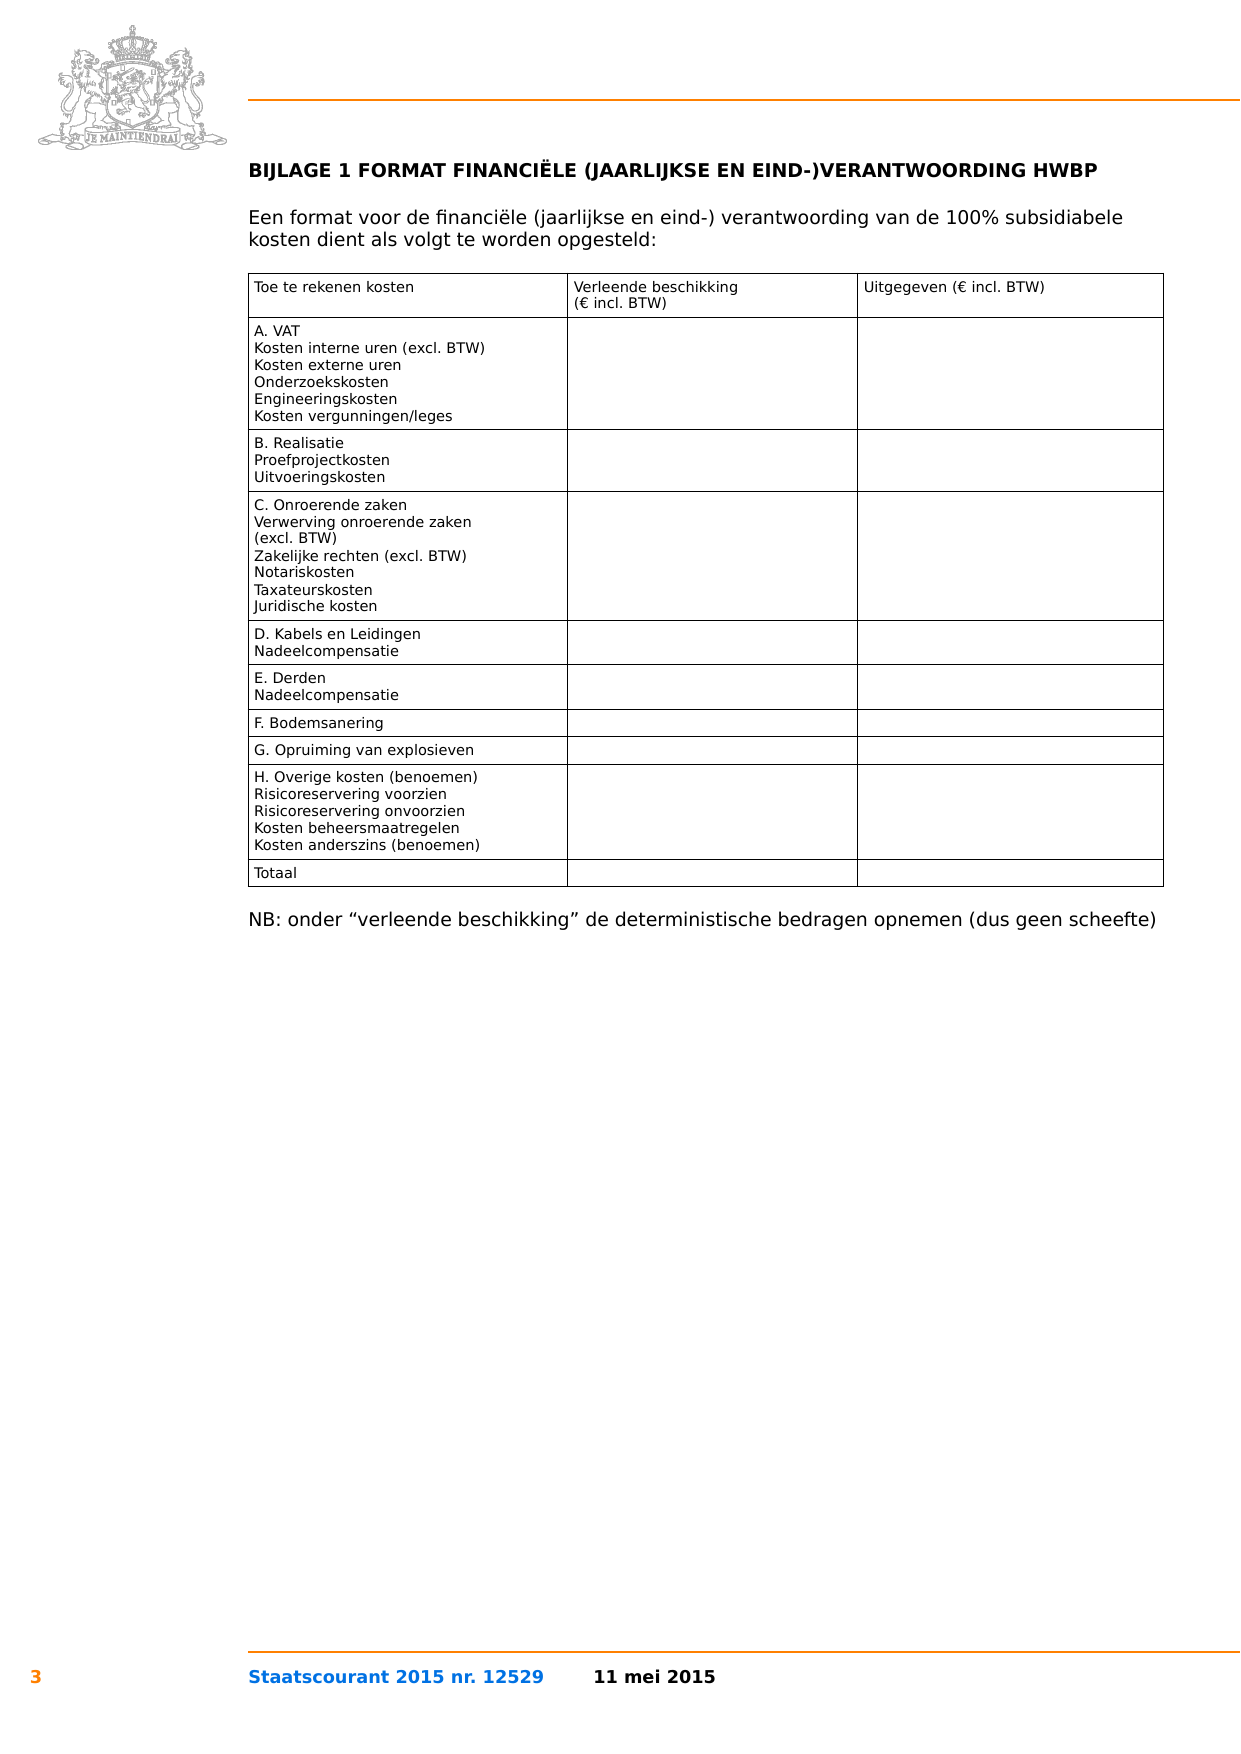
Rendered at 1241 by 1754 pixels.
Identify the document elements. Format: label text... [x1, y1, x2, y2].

table_cell [858, 318, 1163, 429]
table_cell H. Overige kosten (benoemen) Risicoreservering voorzien Risicoreservering onvoorzien Kosten beheersmaatregelen Kosten anderszins (benoemen) [249, 765, 567, 859]
text NB: onder “verleende beschikking” de deterministische bedragen opnemen (dus geen scheefte) [248, 909, 1163, 931]
table_cell [568, 318, 857, 429]
table_cell [568, 430, 857, 491]
subtitle BIJLAGE 1 FORMAT FINANCIËLE (JAARLIJKSE EN EIND-)VERANTWOORDING HWBP [248, 160, 1163, 182]
table_cell F. Bodemsanering [249, 710, 567, 736]
table_cell B. Realisatie Proefprojectkosten Uitvoeringskosten [249, 430, 567, 491]
table_cell C. Onroerende zaken Verwerving onroerende zaken (excl. BTW) Zakelijke rechten (excl. BTW) Notariskosten Taxateurskosten Juridische kosten [249, 492, 567, 620]
table_cell D. Kabels en Leidingen Nadeelcompensatie [249, 621, 567, 664]
picture [38, 25, 227, 150]
table_cell [858, 492, 1163, 620]
table_cell [858, 765, 1163, 859]
table_cell A. VAT Kosten interne uren (excl. BTW) Kosten externe uren Onderzoekskosten Engineeringskosten Kosten vergunningen/leges [249, 318, 567, 429]
text Een format voor de financiële (jaarlijkse en eind-) verantwoording van de 100% subsidiabele kosten dient als volgt te worden opgesteld: [248, 207, 1163, 251]
table_cell [568, 860, 857, 886]
table_header Uitgegeven (€ incl. BTW) [858, 274, 1163, 317]
table_cell G. Opruiming van explosieven [249, 737, 567, 763]
table_cell [568, 665, 857, 709]
table_cell [858, 665, 1163, 709]
table_header Toe te rekenen kosten [249, 274, 567, 317]
table_cell [858, 737, 1163, 763]
table_cell Totaal [249, 860, 567, 886]
table_cell [568, 621, 857, 664]
table_cell [568, 710, 857, 736]
table_cell [858, 430, 1163, 491]
table_header Verleende beschikking (€ incl. BTW) [568, 274, 857, 317]
table_cell [858, 710, 1163, 736]
table_cell [568, 737, 857, 763]
table_cell [858, 860, 1163, 886]
table_cell [568, 765, 857, 859]
table_cell E. Derden Nadeelcompensatie [249, 665, 567, 709]
table_cell [858, 621, 1163, 664]
table_cell [568, 492, 857, 620]
